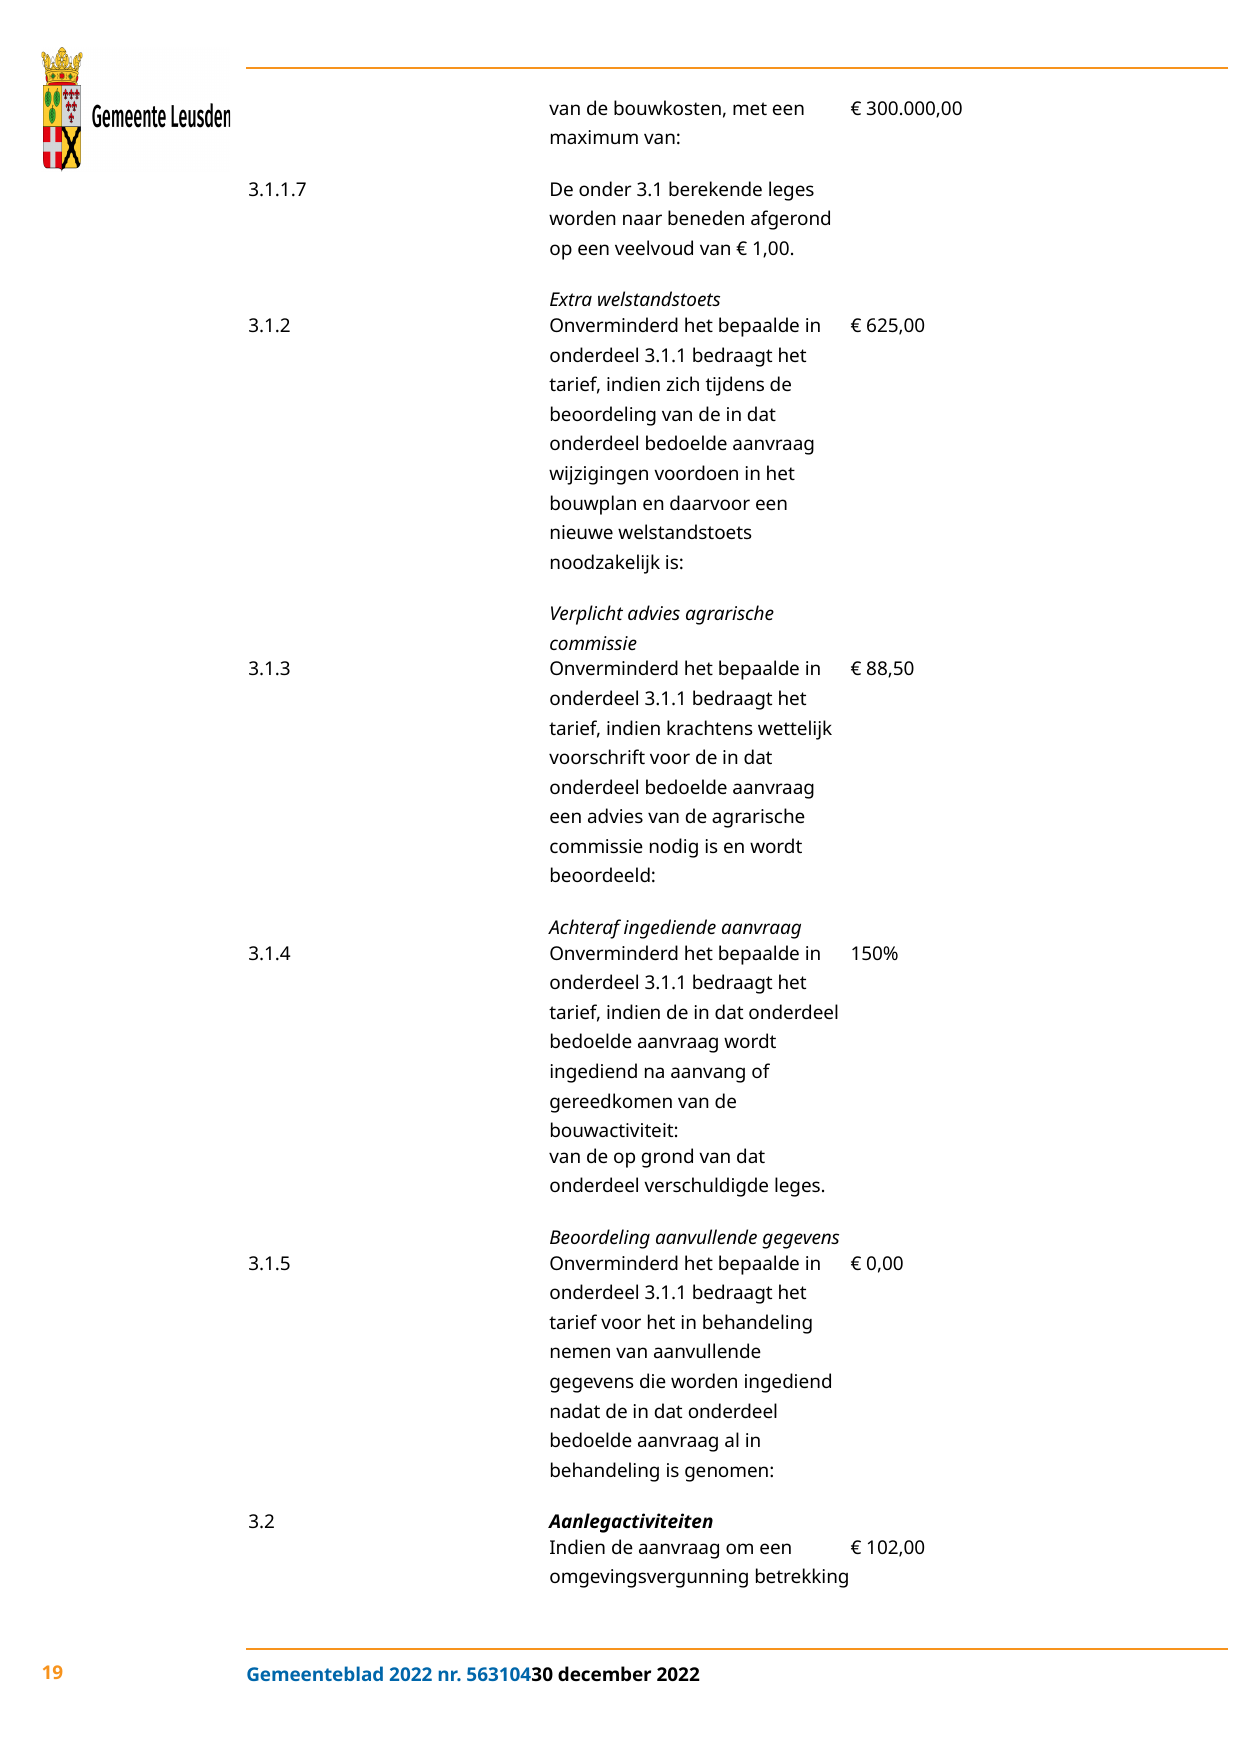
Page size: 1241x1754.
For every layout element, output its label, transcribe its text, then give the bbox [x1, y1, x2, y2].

table_cell [248, 600, 549, 656]
table_cell [549, 1483, 850, 1508]
table_cell [248, 1199, 549, 1224]
table_cell 3.2 [248, 1509, 549, 1534]
table_cell [549, 150, 850, 176]
table_cell [248, 150, 549, 176]
table_cell [248, 1483, 549, 1508]
table_cell 3.1.3 [248, 656, 549, 888]
table_cell [248, 95, 549, 150]
table_cell [248, 1224, 549, 1250]
table_cell [850, 150, 1152, 176]
table_cell € 0,00 [850, 1250, 1152, 1483]
table_cell Onverminderd het bepaalde in onderdeel 3.1.1 bedraagt het tarief, indien krachtens wettelijk voorschrift voor de in dat onderdeel bedoelde aanvraag een advies van de agrarische commissie nodig is en wordt beoordeeld: [549, 656, 850, 888]
picture [41, 47, 231, 172]
table_cell [850, 600, 1152, 656]
table_cell € 102,00 [850, 1534, 1152, 1589]
table_cell [850, 1224, 1152, 1250]
table_cell [850, 1509, 1152, 1534]
table_cell [248, 914, 549, 940]
table_cell [850, 914, 1152, 940]
table_cell [248, 889, 549, 914]
table_cell 3.1.4 [248, 940, 549, 1143]
table_cell [549, 575, 850, 600]
table_cell [850, 261, 1152, 286]
table_cell € 300.000,00 [850, 95, 1152, 150]
table_cell van de op grond van dat onderdeel verschuldigde leges. [549, 1143, 850, 1198]
table_cell Achteraf ingediende aanvraag [549, 914, 850, 940]
table_cell Verplicht advies agrarische commissie [549, 600, 850, 656]
table_cell [248, 575, 549, 600]
table_cell Extra welstandstoets [549, 286, 850, 312]
table_cell Indien de aanvraag om een omgevingsvergunning betrekking [549, 1534, 850, 1589]
table_cell [549, 261, 850, 286]
table_cell Onverminderd het bepaalde in onderdeel 3.1.1 bedraagt het tarief voor het in behandeling nemen van aanvullende gegevens die worden ingediend nadat de in dat onderdeel bedoelde aanvraag al in behandeling is genomen: [549, 1250, 850, 1483]
table_cell [248, 1143, 549, 1198]
table_cell Beoordeling aanvullende gegevens [549, 1224, 850, 1250]
table_cell De onder 3.1 berekende leges worden naar beneden afgerond op een veelvoud van € 1,00. [549, 176, 850, 261]
table_cell 3.1.1.7 [248, 176, 549, 261]
table_cell € 88,50 [850, 656, 1152, 888]
table_cell Aanlegactiviteiten [549, 1509, 850, 1534]
table_cell [549, 889, 850, 914]
table_cell [248, 261, 549, 286]
table_cell [850, 575, 1152, 600]
table_cell 150% [850, 940, 1152, 1143]
table_cell [248, 1534, 549, 1589]
table_cell [549, 1199, 850, 1224]
table_cell [850, 889, 1152, 914]
table_cell Onverminderd het bepaalde in onderdeel 3.1.1 bedraagt het tarief, indien zich tijdens de beoordeling van de in dat onderdeel bedoelde aanvraag wijzigingen voordoen in het bouwplan en daarvoor een nieuwe welstandstoets noodzakelijk is: [549, 312, 850, 574]
table_cell van de bouwkosten, met een maximum van: [549, 95, 850, 150]
table_cell 3.1.2 [248, 312, 549, 574]
table_cell [248, 286, 549, 312]
table_cell [850, 1199, 1152, 1224]
table_cell [850, 176, 1152, 261]
table_cell [850, 286, 1152, 312]
table_cell Onverminderd het bepaalde in onderdeel 3.1.1 bedraagt het tarief, indien de in dat onderdeel bedoelde aanvraag wordt ingediend na aanvang of gereedkomen van de bouwactiviteit: [549, 940, 850, 1143]
table_cell [850, 1483, 1152, 1508]
table_cell € 625,00 [850, 312, 1152, 574]
table_cell [850, 1143, 1152, 1198]
table_cell 3.1.5 [248, 1250, 549, 1483]
